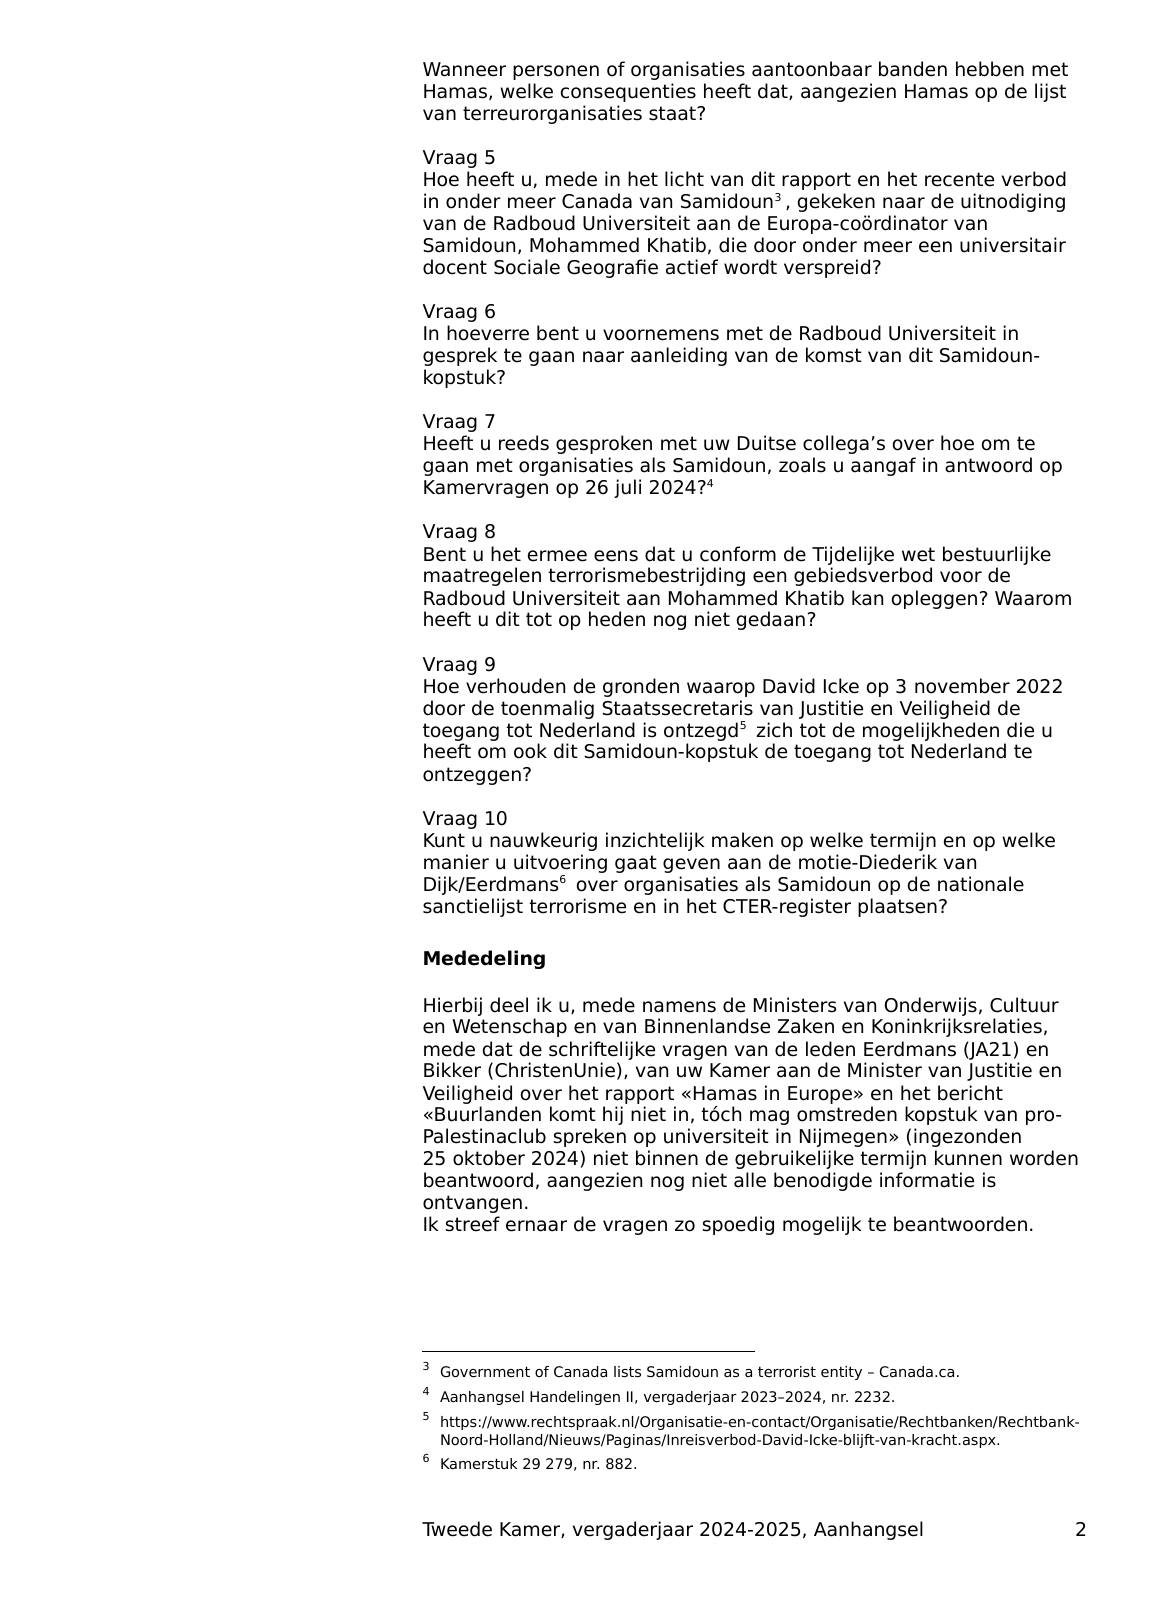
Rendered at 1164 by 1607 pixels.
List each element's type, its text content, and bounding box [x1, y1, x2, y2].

text Vraag 8 [422, 521, 1087, 543]
subtitle Mededeling [422, 947, 1087, 969]
text Hoe heeft u, mede in het licht van dit rapport en het recente verbod in onder meer Canada van Samidoun, gekeken naar de uitnodiging van de Radboud Universiteit aan de Europa-coördinator van Samidoun, Mohammed Khatib, die door onder meer een universitair docent Sociale Geografie actief wordt verspreid? [422, 169, 1087, 279]
text https://www.rechtspraak.nl/Organisatie-en-contact/Organisatie/Rechtbanken/Rechtbank-Noord-Holland/Nieuws/Paginas/Inreisverbod-David-Icke-blijft-van-kracht.aspx. [422, 1410, 1087, 1449]
text Hoe verhouden de gronden waarop David Icke op 3 november 2022 door de toenmalig Staatssecretaris van Justitie en Veiligheid de toegang tot Nederland is ontzegd zich tot de mogelijkheden die u heeft om ook dit Samidoun-kopstuk de toegang tot Nederland te ontzeggen? [422, 676, 1087, 785]
text Heeft u reeds gesproken met uw Duitse collega’s over hoe om te gaan met organisaties als Samidoun, zoals u aangaf in antwoord op Kamervragen op 26 juli 2024? [422, 433, 1087, 499]
text Government of Canada lists Samidoun as a terrorist entity – Canada.ca. [422, 1360, 1087, 1382]
text Wanneer personen of organisaties aantoonbaar banden hebben met Hamas, welke consequenties heeft dat, aangezien Hamas op de lijst van terreurorganisaties staat? [422, 59, 1087, 125]
text Kunt u nauwkeurig inzichtelijk maken op welke termijn en op welke manier u uitvoering gaat geven aan de motie-Diederik van Dijk/Eerdmans over organisaties als Samidoun op de nationale sanctielijst terrorisme en in het CTER-register plaatsen? [422, 829, 1087, 917]
text Vraag 9 [422, 653, 1087, 676]
text Bent u het ermee eens dat u conform de Tijdelijke wet bestuurlijke maatregelen terrorismebestrijding een gebiedsverbod voor de Radboud Universiteit aan Mohammed Khatib kan opleggen? Waarom heeft u dit tot op heden nog niet gedaan? [422, 543, 1087, 631]
text Vraag 6 [422, 301, 1087, 323]
text In hoeverre bent u voornemens met de Radboud Universiteit in gesprek te gaan naar aanleiding van de komst van dit Samidoun-kopstuk? [422, 323, 1087, 389]
text Hierbij deel ik u, mede namens de Ministers van Onderwijs, Cultuur en Wetenschap en van Binnenlandse Zaken en Koninkrijksrelaties, mede dat de schriftelijke vragen van de leden Eerdmans (JA21) en Bikker (ChristenUnie), van uw Kamer aan de Minister van Justitie en Veiligheid over het rapport «Hamas in Europe» en het bericht «Buurlanden komt hij niet in, tóch mag omstreden kopstuk van pro-Palestinaclub spreken op universiteit in Nijmegen» (ingezonden 25 oktober 2024) niet binnen de gebruikelijke termijn kunnen worden beantwoord, aangezien nog niet alle benodigde informatie is ontvangen. [422, 994, 1087, 1214]
text Vraag 10 [422, 808, 1087, 829]
text Kamerstuk 29 279, nr. 882. [422, 1452, 1087, 1474]
text Aanhangsel Handelingen II, vergaderjaar 2023–2024, nr. 2232. [422, 1385, 1087, 1407]
text Vraag 7 [422, 411, 1087, 433]
text Vraag 5 [422, 147, 1087, 169]
text Ik streef ernaar de vragen zo spoedig mogelijk te beantwoorden. [422, 1214, 1087, 1236]
